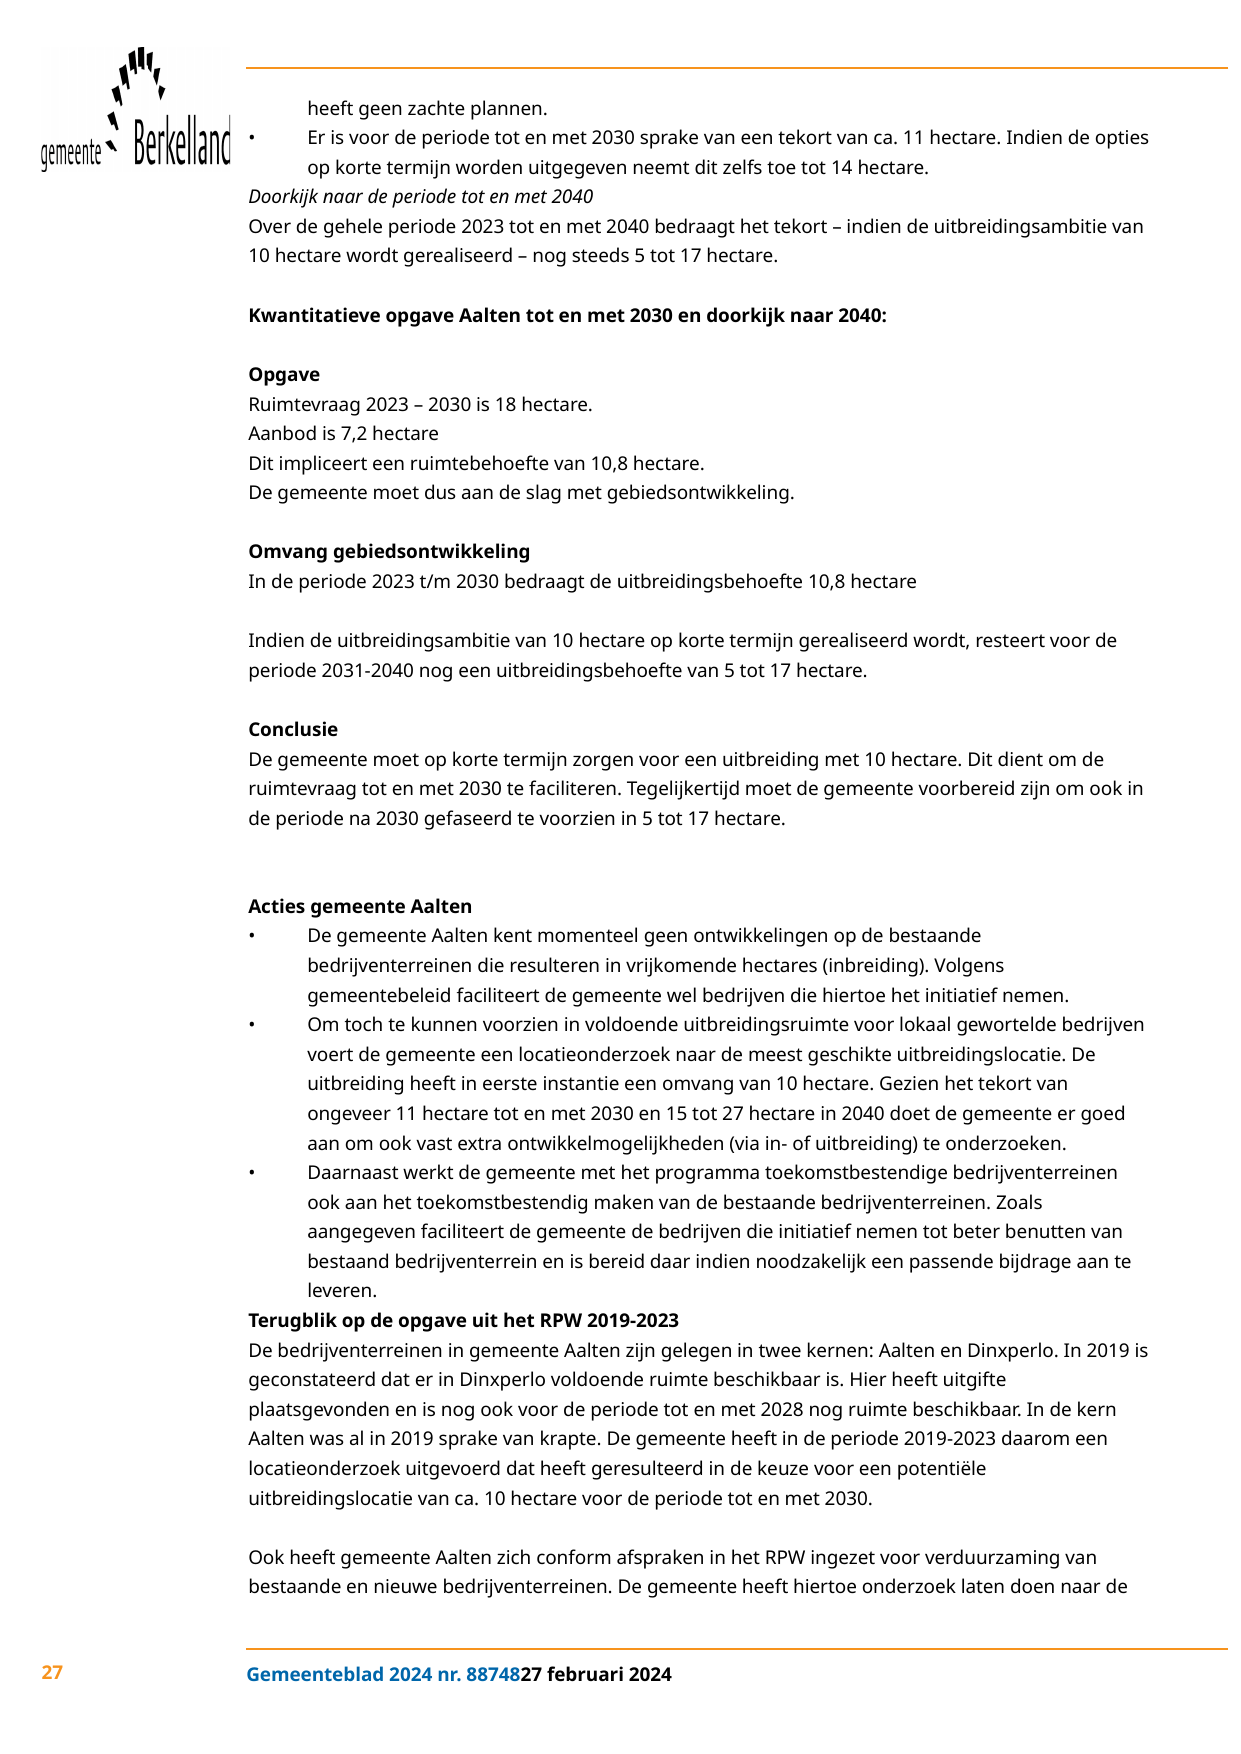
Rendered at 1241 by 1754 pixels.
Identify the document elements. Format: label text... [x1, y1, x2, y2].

list Daarnaast werkt de gemeente met het programma toekomstbestendige bedrijventerreinen ook aan het toekomstbestendig maken van de bestaande bedrijventerreinen. Zoals aangegeven faciliteert de gemeente de bedrijven die initiatief nemen tot beter benutten van bestaand bedrijventerrein en is bereid daar indien noodzakelijk een passende bijdrage aan te leveren. [248, 1159, 1152, 1303]
text Over de gehele periode 2023 tot en met 2040 bedraagt het tekort – indien de uitbreidingsambitie van 10 hectare wordt gerealiseerd – nog steeds 5 tot 17 hectare. [248, 213, 1152, 268]
list Om toch te kunnen voorzien in voldoende uitbreidingsruimte voor lokaal gewortelde bedrijven voert de gemeente een locatieonderzoek naar de meest geschikte uitbreidingslocatie. De uitbreiding heeft in eerste instantie een omvang van 10 hectare. Gezien het tekort van ongeveer 11 hectare tot en met 2030 en 15 tot 27 hectare in 2040 doet de gemeente er goed aan om ook vast extra ontwikkelmogelijkheden (via in- of uitbreiding) te onderzoeken. [248, 1011, 1152, 1155]
text De bedrijventerreinen in gemeente Aalten zijn gelegen in twee kernen: Aalten en Dinxperlo. In 2019 is geconstateerd dat er in Dinxperlo voldoende ruimte beschikbaar is. Hier heeft uitgifte plaatsgevonden en is nog ook voor de periode tot en met 2028 nog ruimte beschikbaar. In de kern Aalten was al in 2019 sprake van krapte. De gemeente heeft in de periode 2019-2023 daarom een locatieonderzoek uitgevoerd dat heeft geresulteerd in de keuze voor een potentiële uitbreidingslocatie van ca. 10 hectare voor de periode tot en met 2030. [248, 1337, 1152, 1510]
text Terugblik op de opgave uit het RPW 2019-2023 [248, 1307, 1152, 1333]
text Acties gemeente Aalten [248, 893, 1152, 919]
list Er is voor de periode tot en met 2030 sprake van een tekort van ca. 11 hectare. Indien de opties op korte termijn worden uitgegeven neemt dit zelfs toe tot 14 hectare. [248, 124, 1152, 180]
list heeft geen zachte plannen. [248, 95, 1152, 121]
text Doorkijk naar de periode tot en met 2040 [248, 183, 1152, 209]
text Ook heeft gemeente Aalten zich conform afspraken in het RPW ingezet voor verduurzaming van bestaande en nieuwe bedrijventerreinen. De gemeente heeft hiertoe onderzoek laten doen naar de [248, 1544, 1152, 1599]
list De gemeente Aalten kent momenteel geen ontwikkelingen op de bestaande bedrijventerreinen die resulteren in vrijkomende hectares (inbreiding). Volgens gemeentebeleid faciliteert de gemeente wel bedrijven die hiertoe het initiatief nemen. [248, 923, 1152, 1007]
picture [41, 47, 231, 172]
table_header Kwantitatieve opgave Aalten tot en met 2030 en doorkijk naar 2040: Opgave Ruimtevraag 2023 – 2030 is 18 hectare. Aanbod is 7,2 hectare Dit impliceert een ruimtebehoefte van 10,8 hectare. De gemeente moet dus aan de slag met gebiedsontwikkeling. Omvang gebiedsontwikkeling In de periode 2023 t/m 2030 bedraagt de uitbreidingsbehoefte 10,8 hectare Indien de uitbreidingsambitie van 10 hectare op korte termijn gerealiseerd wordt, resteert voor de periode 2031-2040 nog een uitbreidingsbehoefte van 5 tot 17 hectare. Conclusie De gemeente moet op korte termijn zorgen voor een uitbreiding met 10 hectare. Dit dient om de ruimtevraag tot en met 2030 te faciliteren. Tegelijkertijd moet de gemeente voorbereid zijn om ook in de periode na 2030 gefaseerd te voorzien in 5 tot 17 hectare. [248, 302, 1152, 831]
